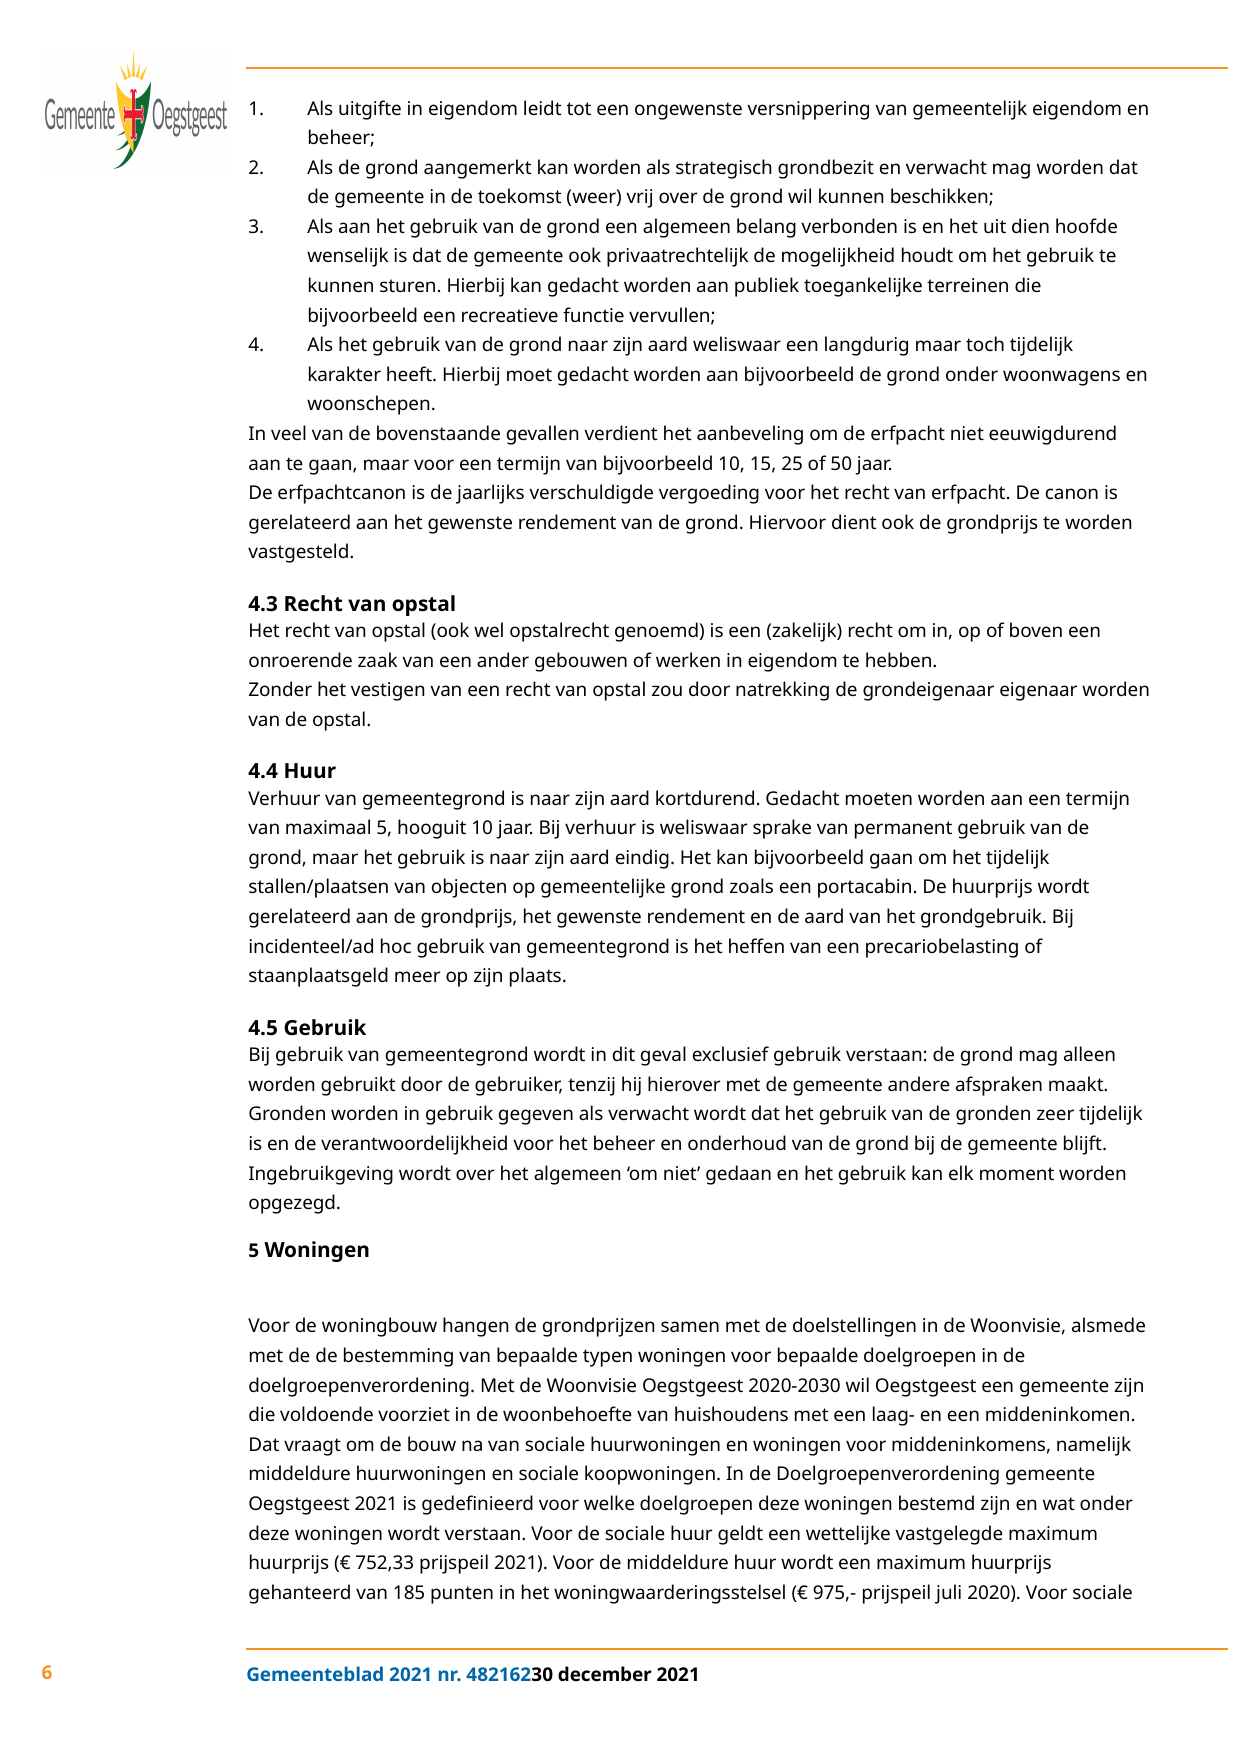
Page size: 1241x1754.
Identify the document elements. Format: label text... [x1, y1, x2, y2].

text De erfpachtcanon is de jaarlijks verschuldigde vergoeding voor het recht van erfpacht. De canon is gerelateerd aan het gewenste rendement van de grond. Hiervoor dient ook de grondprijs te worden vastgesteld. [248, 479, 1152, 564]
text 4.5 Gebruik [248, 1013, 1152, 1041]
text Bij gebruik van gemeentegrond wordt in dit geval exclusief gebruik verstaan: de grond mag alleen worden gebruikt door de gebruiker, tenzij hij hierover met de gemeente andere afspraken maakt. Gronden worden in gebruik gegeven als verwacht wordt dat het gebruik van de gronden zeer tijdelijk is en de verantwoordelijkheid voor het beheer en onderhoud van de grond bij de gemeente blijft. Ingebruikgeving wordt over het algemeen ‘om niet’ gedaan en het gebruik kan elk moment worden opgezegd. [248, 1041, 1152, 1215]
list Als de grond aangemerkt kan worden als strategisch grondbezit en verwacht mag worden dat de gemeente in de toekomst (weer) vrij over de grond wil kunnen beschikken; [248, 154, 1152, 209]
list Als uitgifte in eigendom leidt tot een ongewenste versnippering van gemeentelijk eigendom en beheer; [248, 95, 1152, 150]
text Verhuur van gemeentegrond is naar zijn aard kortdurend. Gedacht moeten worden aan een termijn van maximaal 5, hooguit 10 jaar. Bij verhuur is weliswaar sprake van permanent gebruik van de grond, maar het gebruik is naar zijn aard eindig. Het kan bijvoorbeeld gaan om het tijdelijk stallen/plaatsen van objecten op gemeentelijke grond zoals een portacabin. De huurprijs wordt gerelateerd aan de grondprijs, het gewenste rendement en de aard van het grondgebruik. Bij incidenteel/ad hoc gebruik van gemeentegrond is het heffen van een precariobelasting of staanplaatsgeld meer op zijn plaats. [248, 785, 1152, 988]
list Als het gebruik van de grond naar zijn aard weliswaar een langdurig maar toch tijdelijk karakter heeft. Hierbij moet gedacht worden aan bijvoorbeeld de grond onder woonwagens en woonschepen. [248, 331, 1152, 416]
text In veel van de bovenstaande gevallen verdient het aanbeveling om de erfpacht niet eeuwigdurend aan te gaan, maar voor een termijn van bijvoorbeeld 10, 15, 25 of 50 jaar. [248, 420, 1152, 476]
list Als aan het gebruik van de grond een algemeen belang verbonden is en het uit dien hoofde wenselijk is dat de gemeente ook privaatrechtelijk de mogelijkheid houdt om het gebruik te kunnen sturen. Hierbij kan gedacht worden aan publiek toegankelijke terreinen die bijvoorbeeld een recreatieve functie vervullen; [248, 213, 1152, 328]
text Het recht van opstal (ook wel opstalrecht genoemd) is een (zakelijk) recht om in, op of boven een onroerende zaak van een ander gebouwen of werken in eigendom te hebben. [248, 617, 1152, 673]
text 4.4 Huur [248, 757, 1152, 785]
text 5 Woningen [248, 1235, 1152, 1263]
text 4.3 Recht van opstal [248, 589, 1152, 617]
picture [41, 47, 231, 172]
text Zonder het vestigen van een recht van opstal zou door natrekking de grondeigenaar eigenaar worden van de opstal. [248, 677, 1152, 732]
text Voor de woningbouw hangen de grondprijzen samen met de doelstellingen in de Woonvisie, alsmede met de de bestemming van bepaalde typen woningen voor bepaalde doelgroepen in de doelgroepenverordening. Met de Woonvisie Oegstgeest 2020-2030 wil Oegstgeest een gemeente zijn die voldoende voorziet in de woonbehoefte van huishoudens met een laag- en een middeninkomen. Dat vraagt om de bouw na van sociale huurwoningen en woningen voor middeninkomens, namelijk middeldure huurwoningen en sociale koopwoningen. In de Doelgroepenverordening gemeente Oegstgeest 2021 is gedefinieerd voor welke doelgroepen deze woningen bestemd zijn en wat onder deze woningen wordt verstaan. Voor de sociale huur geldt een wettelijke vastgelegde maximum huurprijs (€ 752,33 prijspeil 2021). Voor de middeldure huur wordt een maximum huurprijs gehanteerd van 185 punten in het woningwaarderingsstelsel (€ 975,- prijspeil juli 2020). Voor sociale [248, 1313, 1152, 1604]
